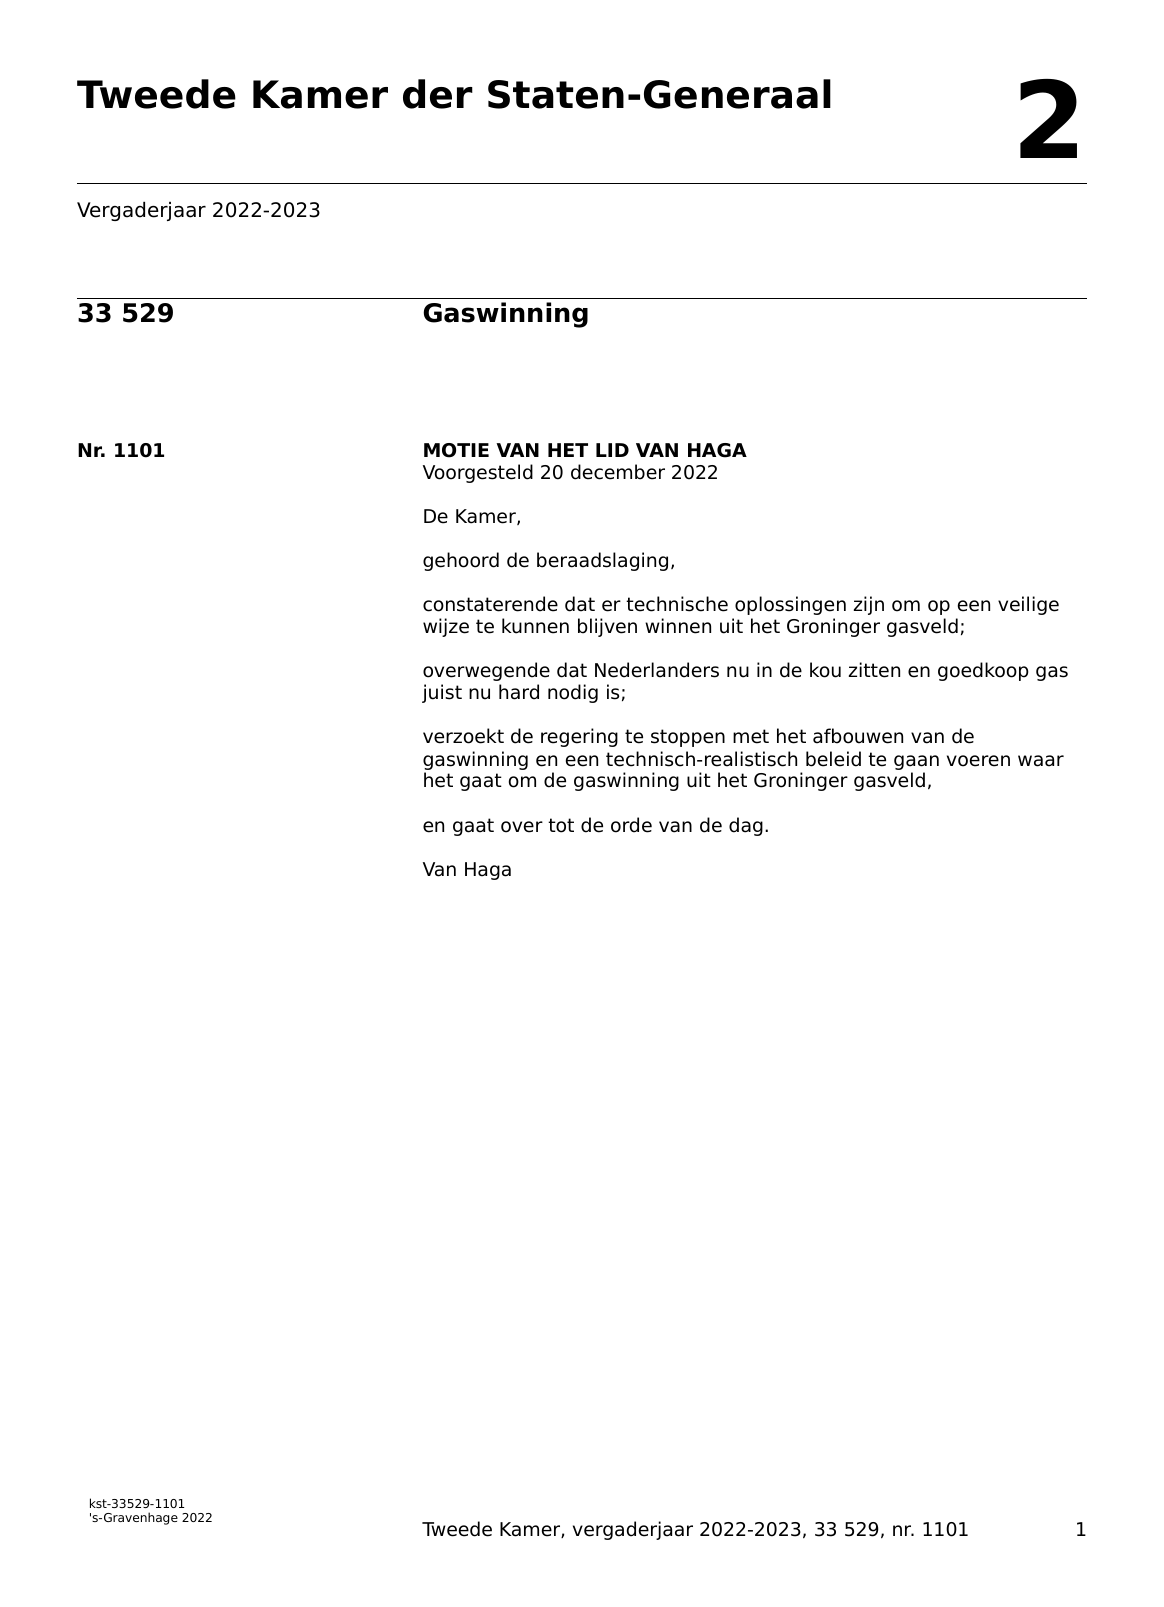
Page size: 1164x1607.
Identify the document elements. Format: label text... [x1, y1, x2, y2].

text 's-Gravenhage 2022 [88, 1511, 323, 1525]
text gehoord de beraadslaging, [422, 550, 1087, 572]
table_cell Vergaderjaar 2022-2023 [77, 184, 1087, 298]
text overwegende dat Nederlanders nu in de kou zitten en goedkoop gas juist nu hard nodig is; [422, 660, 1087, 704]
subtitle 33 529 Gaswinning [77, 299, 1087, 329]
text en gaat over tot de orde van de dag. [422, 814, 1087, 837]
subtitle Nr. 1101 MOTIE VAN HET LID VAN HAGA [77, 440, 1087, 462]
text Van Haga [422, 859, 1087, 881]
text kst-33529-1101 [88, 1497, 323, 1511]
table_header 2 [886, 59, 1087, 183]
text constaterende dat er technische oplossingen zijn om op een veilige wijze te kunnen blijven winnen uit het Groninger gasveld; [422, 594, 1087, 638]
text verzoekt de regering te stoppen met het afbouwen van de gaswinning en een technisch-realistisch beleid te gaan voeren waar het gaat om de gaswinning uit het Groninger gasveld, [422, 726, 1087, 792]
text De Kamer, [422, 506, 1087, 528]
text Voorgesteld 20 december 2022 [422, 462, 1087, 484]
table_header Tweede Kamer der Staten-Generaal [77, 59, 886, 183]
